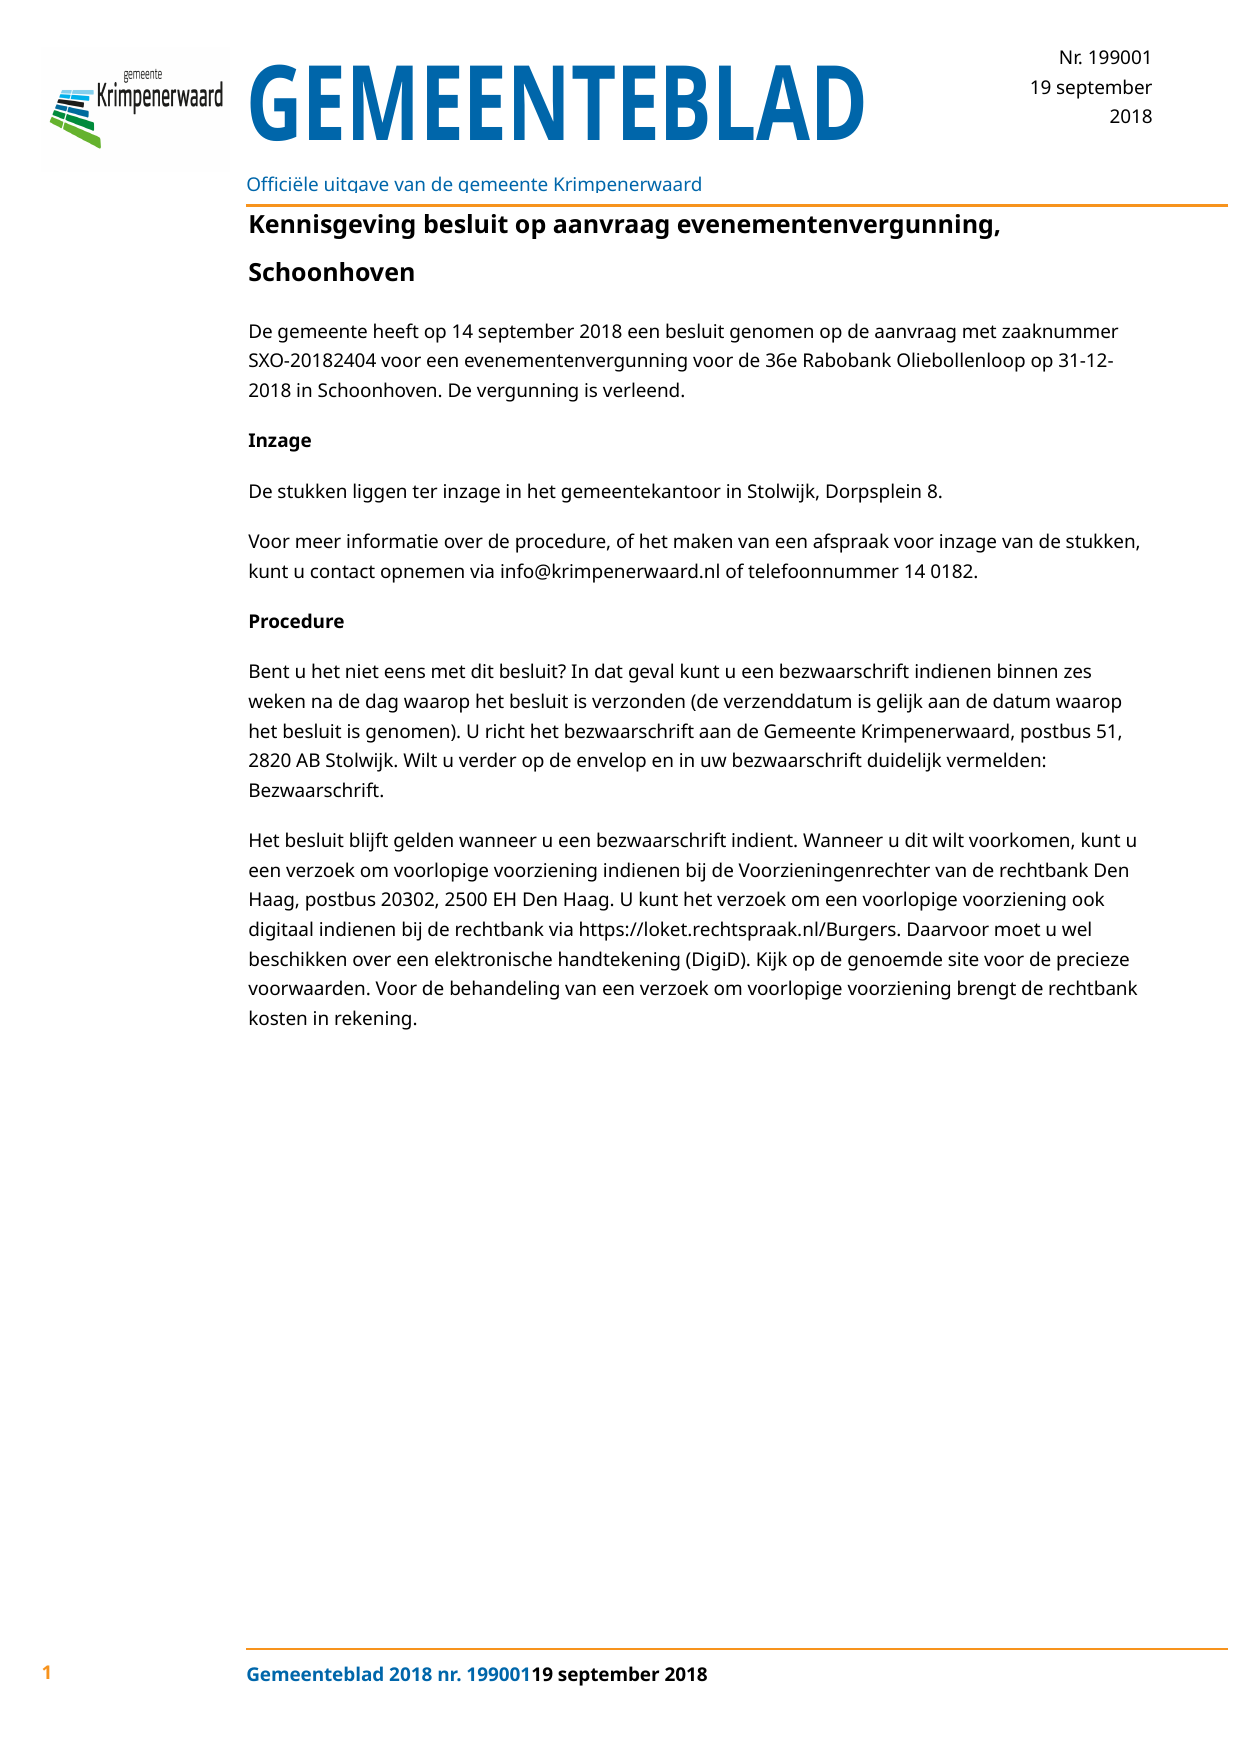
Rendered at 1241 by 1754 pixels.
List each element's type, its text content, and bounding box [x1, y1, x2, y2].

text Inzage [248, 427, 1152, 453]
picture [41, 47, 231, 172]
text De stukken liggen ter inzage in het gemeentekantoor in Stolwijk, Dorpsplein 8. [248, 478, 1152, 504]
text Bent u het niet eens met dit besluit? In dat geval kunt u een bezwaarschrift indienen binnen zes weken na de dag waarop het besluit is verzonden (de verzenddatum is gelijk aan de datum waarop het besluit is genomen). U richt het bezwaarschrift aan de Gemeente Krimpenerwaard, postbus 51, 2820 AB Stolwijk. Wilt u verder op de envelop en in uw bezwaarschrift duidelijk vermelden: Bezwaarschrift. [248, 659, 1152, 803]
text Kennisgeving besluit op aanvraag evenementenvergunning, Schoonhoven [248, 207, 1152, 288]
text Voor meer informatie over de procedure, of het maken van een afspraak voor inzage van de stukken, kunt u contact opnemen via info@krimpenerwaard.nl of telefoonnummer 14 0182. [248, 528, 1152, 584]
text De gemeente heeft op 14 september 2018 een besluit genomen op de aanvraag met zaaknummer SXO-20182404 voor een evenementenvergunning voor de 36e Rabobank Oliebollenloop op 31-12-2018 in Schoonhoven. De vergunning is verleend. [248, 318, 1152, 403]
text Procedure [248, 608, 1152, 634]
text Het besluit blijft gelden wanneer u een bezwaarschrift indient. Wanneer u dit wilt voorkomen, kunt u een verzoek om voorlopige voorziening indienen bij de Voorzieningenrechter van de rechtbank Den Haag, postbus 20302, 2500 EH Den Haag. U kunt het verzoek om een voorlopige voorziening ook digitaal indienen bij de rechtbank via https://loket.rechtspraak.nl/Burgers. Daarvoor moet u wel beschikken over een elektronische handtekening (DigiD). Kijk op de genoemde site voor de precieze voorwaarden. Voor de behandeling van een verzoek om voorlopige voorziening brengt de rechtbank kosten in rekening. [248, 827, 1152, 1031]
